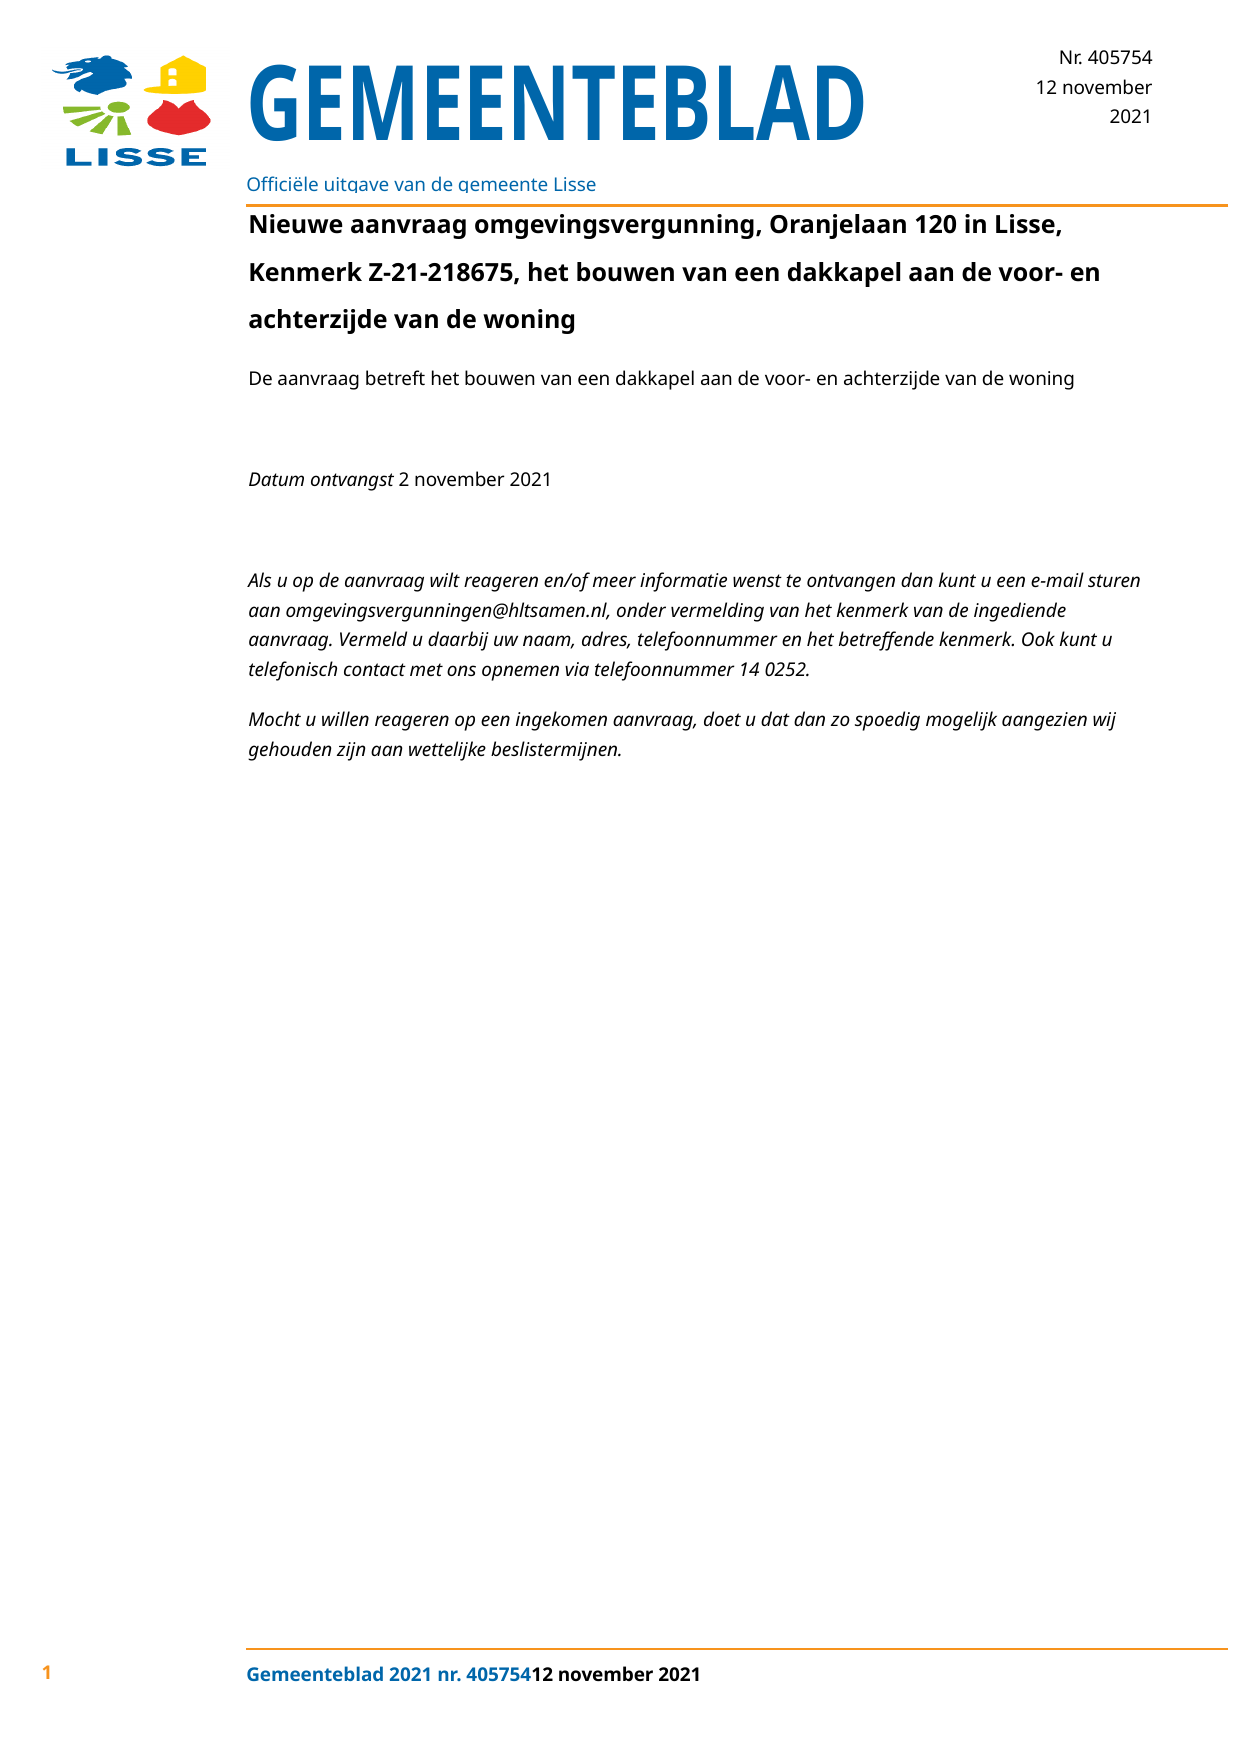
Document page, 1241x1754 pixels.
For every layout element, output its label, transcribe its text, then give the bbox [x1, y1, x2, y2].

text Mocht u willen reageren op een ingekomen aanvraag, doet u dat dan zo spoedig mogelijk aangezien wij gehouden zijn aan wettelijke beslistermijnen. [248, 706, 1152, 762]
text Nieuwe aanvraag omgevingsvergunning, Oranjelaan 120 in Lisse, Kenmerk Z-21-218675, het bouwen van een dakkapel aan de voor- en achterzijde van de woning [248, 207, 1152, 336]
picture [41, 47, 231, 172]
text Als u op de aanvraag wilt reageren en/of meer informatie wenst te ontvangen dan kunt u een e-mail sturen aan omgevingsvergunningen@hltsamen.nl, onder vermelding van het kenmerk van de ingediende aanvraag. Vermeld u daarbij uw naam, adres, telefoonnummer en het betreffende kenmerk. Ook kunt u telefonisch contact met ons opnemen via telefoonnummer 14 0252. [248, 567, 1152, 682]
text De aanvraag betreft het bouwen van een dakkapel aan de voor- en achterzijde van de woning [248, 366, 1152, 391]
text Datum ontvangst 2 november 2021 [248, 466, 1152, 492]
